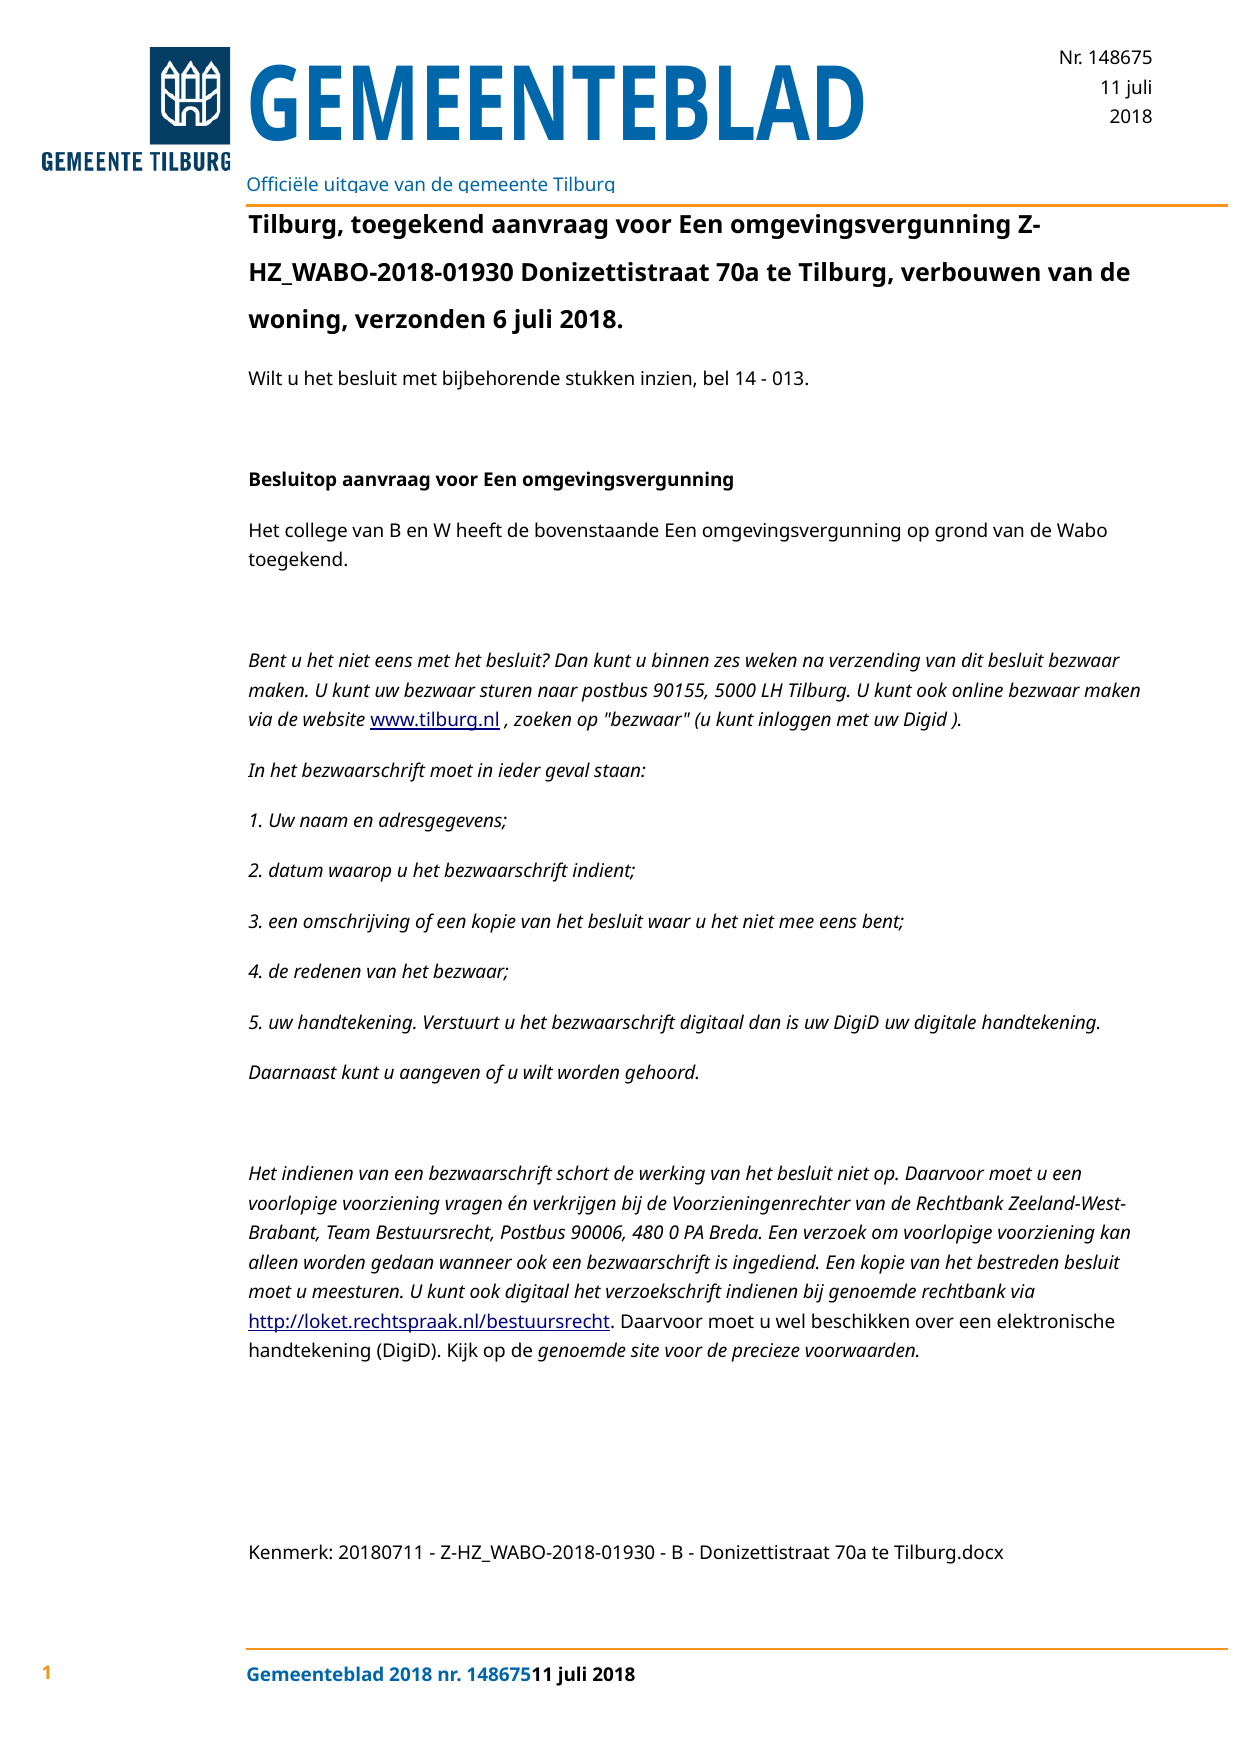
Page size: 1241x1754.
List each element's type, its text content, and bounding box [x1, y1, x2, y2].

text Wilt u het besluit met bijbehorende stukken inzien, bel 14 - 013. [248, 366, 1152, 391]
text 3. een omschrijving of een kopie van het besluit waar u het niet mee eens bent; [248, 908, 1152, 934]
text Daarnaast kunt u aangeven of u wilt worden gehoord. [248, 1059, 1152, 1085]
text 1. Uw naam en adresgegevens; [248, 807, 1152, 833]
text Bent u het niet eens met het besluit? Dan kunt u binnen zes weken na verzending van dit besluit bezwaar maken. U kunt uw bezwaar sturen naar postbus 90155, 5000 LH Tilburg. U kunt ook online bezwaar maken via de website www.tilburg.nl , zoeken op "bezwaar" (u kunt inloggen met uw Digid ). [248, 647, 1152, 732]
text 4. de redenen van het bezwaar; [248, 958, 1152, 984]
text In het bezwaarschrift moet in ieder geval staan: [248, 757, 1152, 782]
text Het indienen van een bezwaarschrift schort de werking van het besluit niet op. Daarvoor moet u een voorlopige voorziening vragen én verkrijgen bij de Voorzieningenrechter van de Rechtbank Zeeland-West-Brabant, Team Bestuursrecht, Postbus 90006, 480 0 PA Breda. Een verzoek om voorlopige voorziening kan alleen worden gedaan wanneer ook een bezwaarschrift is ingediend. Een kopie van het bestreden besluit moet u meesturen. U kunt ook digitaal het verzoekschrift indienen bij genoemde rechtbank via http://loket.rechtspraak.nl/bestuursrecht. Daarvoor moet u wel beschikken over een elektronische handtekening (DigiD). Kijk op de genoemde site voor de precieze voorwaarden. [248, 1160, 1152, 1363]
text Besluitop aanvraag voor Een omgevingsvergunning [248, 466, 1152, 492]
text Kenmerk: 20180711 - Z-HZ_WABO-2018-01930 - B - Donizettistraat 70a te Tilburg.docx [248, 1539, 1152, 1565]
picture [41, 47, 231, 172]
text Het college van B en W heeft de bovenstaande Een omgevingsvergunning op grond van de Wabo toegekend. [248, 517, 1152, 572]
text 5. uw handtekening. Verstuurt u het bezwaarschrift digitaal dan is uw DigiD uw digitale handtekening. [248, 1009, 1152, 1034]
text Tilburg, toegekend aanvraag voor Een omgevingsvergunning Z-HZ_WABO-2018-01930 Donizettistraat 70a te Tilburg, verbouwen van de woning, verzonden 6 juli 2018. [248, 207, 1152, 336]
text 2. datum waarop u het bezwaarschrift indient; [248, 858, 1152, 883]
